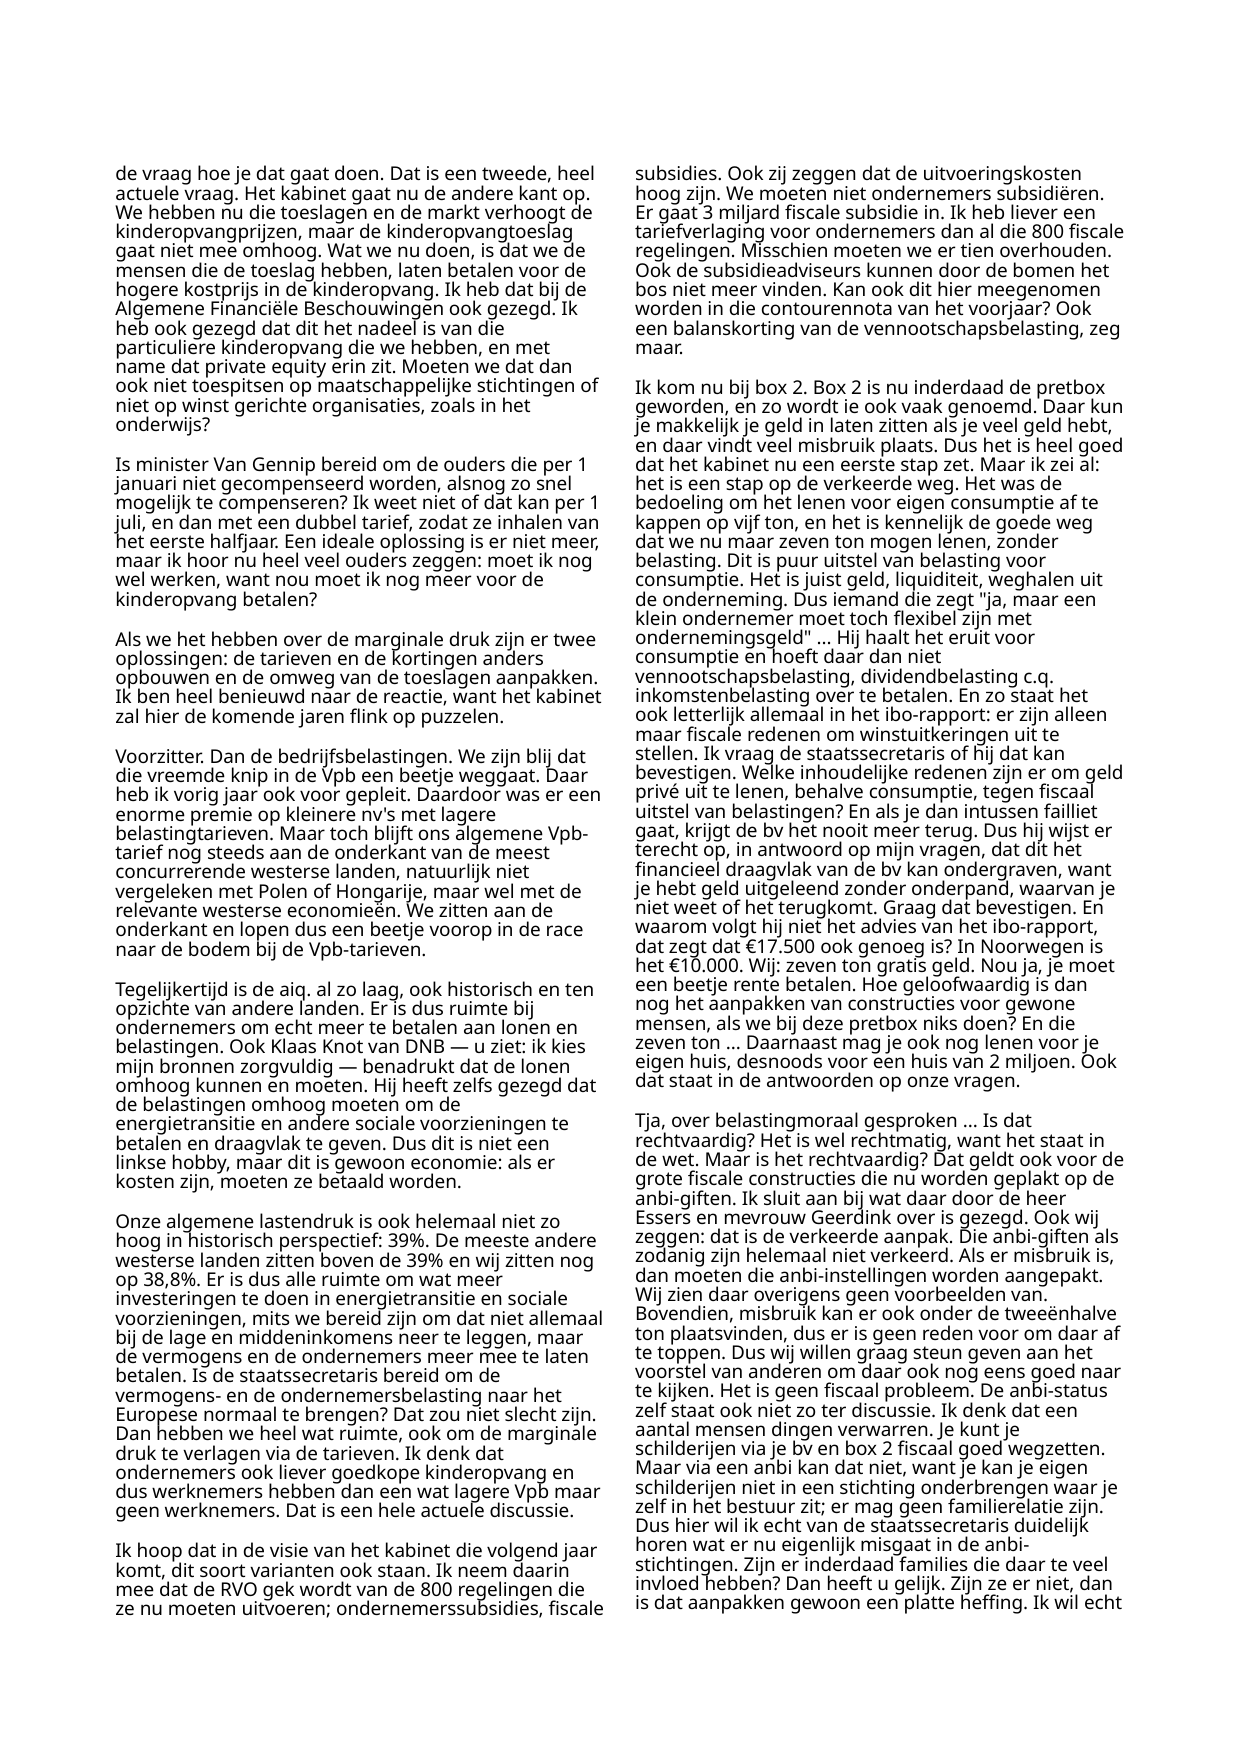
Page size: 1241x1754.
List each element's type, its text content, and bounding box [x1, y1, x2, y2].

text Als we het hebben over de marginale druk zijn er twee oplossingen: de tarieven en de kortingen anders opbouwen en de omweg van de toeslagen aanpakken. Ik ben heel benieuwd naar de reactie, want het kabinet zal hier de komende jaren flink op puzzelen. [115, 631, 605, 727]
text Is minister Van Gennip bereid om de ouders die per 1 januari niet gecompenseerd worden, alsnog zo snel mogelijk te compenseren? Ik weet niet of dat kan per 1 juli, en dan met een dubbel tarief, zodat ze inhalen van het eerste halfjaar. Een ideale oplossing is er niet meer, maar ik hoor nu heel veel ouders zeggen: moet ik nog wel werken, want nou moet ik nog meer voor de kinderopvang betalen? [115, 456, 605, 610]
text Voorzitter. Dan de bedrijfsbelastingen. We zijn blij dat die vreemde knip in de Vpb een beetje weggaat. Daar heb ik vorig jaar ook voor gepleit. Daardoor was er een enorme premie op kleinere nv's met lagere belastingtarieven. Maar toch blijft ons algemene Vpb-tarief nog steeds aan de onderkant van de meest concurrerende westerse landen, natuurlijk niet vergeleken met Polen of Hongarije, maar wel met de relevante westerse economieën. We zitten aan de onderkant en lopen dus een beetje voorop in de race naar de bodem bij de Vpb-tarieven. [115, 748, 605, 960]
text Tja, over belastingmoraal gesproken ... Is dat rechtvaardig? Het is wel rechtmatig, want het staat in de wet. Maar is het rechtvaardig? Dat geldt ook voor de grote fiscale constructies die nu worden geplakt op de anbi-giften. Ik sluit aan bij wat daar door de heer Essers en mevrouw Geerdink over is gezegd. Ook wij zeggen: dat is de verkeerde aanpak. Die anbi-giften als zodanig zijn helemaal niet verkeerd. Als er misbruik is, dan moeten die anbi-instellingen worden aangepakt. Wij zien daar overigens geen voorbeelden van. Bovendien, misbruik kan er ook onder de tweeënhalve ton plaatsvinden, dus er is geen reden voor om daar af te toppen. Dus wij willen graag steun geven aan het voorstel van anderen om daar ook nog eens goed naar te kijken. Het is geen fiscaal probleem. De anbi-status zelf staat ook niet zo ter discussie. Ik denk dat een aantal mensen dingen verwarren. Je kunt je schilderijen via je bv en box 2 fiscaal goed wegzetten. Maar via een anbi kan dat niet, want je kan je eigen schilderijen niet in een stichting onderbrengen waar je zelf in het bestuur zit; er mag geen familierelatie zijn. Dus hier wil ik echt van de staatssecretaris duidelijk horen wat er nu eigenlijk misgaat in de anbi-stichtingen. Zijn er inderdaad families die daar te veel invloed hebben? Dan heeft u gelijk. Zijn ze er niet, dan is dat aanpakken gewoon een platte heffing. Ik wil echt [635, 1112, 1125, 1613]
text de vraag hoe je dat gaat doen. Dat is een tweede, heel actuele vraag. Het kabinet gaat nu de andere kant op. We hebben nu die toeslagen en de markt verhoogt de kinderopvangprijzen, maar de kinderopvangtoeslag gaat niet mee omhoog. Wat we nu doen, is dat we de mensen die de toeslag hebben, laten betalen voor de hogere kostprijs in de kinderopvang. Ik heb dat bij de Algemene Financiële Beschouwingen ook gezegd. Ik heb ook gezegd dat dit het nadeel is van die particuliere kinderopvang die we hebben, en met name dat private equity erin zit. Moeten we dat dan ook niet toespitsen op maatschappelijke stichtingen of niet op winst gerichte organisaties, zoals in het onderwijs? [115, 165, 605, 435]
text Ik hoop dat in de visie van het kabinet die volgend jaar komt, dit soort varianten ook staan. Ik neem daarin mee dat de RVO gek wordt van de 800 regelingen die ze nu moeten uitvoeren; ondernemerssubsidies, fiscale [115, 1542, 605, 1619]
text subsidies. Ook zij zeggen dat de uitvoeringskosten hoog zijn. We moeten niet ondernemers subsidiëren. Er gaat 3 miljard fiscale subsidie in. Ik heb liever een tariefverlaging voor ondernemers dan al die 800 fiscale regelingen. Misschien moeten we er tien overhouden. Ook de subsidieadviseurs kunnen door de bomen het bos niet meer vinden. Kan ook dit hier meegenomen worden in die contourennota van het voorjaar? Ook een balanskorting van de vennootschapsbelasting, zeg maar. [635, 165, 1125, 358]
text Ik kom nu bij box 2. Box 2 is nu inderdaad de pretbox geworden, en zo wordt ie ook vaak genoemd. Daar kun je makkelijk je geld in laten zitten als je veel geld hebt, en daar vindt veel misbruik plaats. Dus het is heel goed dat het kabinet nu een eerste stap zet. Maar ik zei al: het is een stap op de verkeerde weg. Het was de bedoeling om het lenen voor eigen consumptie af te kappen op vijf ton, en het is kennelijk de goede weg dat we nu maar zeven ton mogen lenen, zonder belasting. Dit is puur uitstel van belasting voor consumptie. Het is juist geld, liquiditeit, weghalen uit de onderneming. Dus iemand die zegt "ja, maar een klein ondernemer moet toch flexibel zijn met ondernemingsgeld" ... Hij haalt het eruit voor consumptie en hoeft daar dan niet vennootschapsbelasting, dividendbelasting c.q. inkomstenbelasting over te betalen. En zo staat het ook letterlijk allemaal in het ibo-rapport: er zijn alleen maar fiscale redenen om winstuitkeringen uit te stellen. Ik vraag de staatssecretaris of hij dat kan bevestigen. Welke inhoudelijke redenen zijn er om geld privé uit te lenen, behalve consumptie, tegen fiscaal uitstel van belastingen? En als je dan intussen failliet gaat, krijgt de bv het nooit meer terug. Dus hij wijst er terecht op, in antwoord op mijn vragen, dat dit het financieel draagvlak van de bv kan ondergraven, want je hebt geld uitgeleend zonder onderpand, waarvan je niet weet of het terugkomt. Graag dat bevestigen. En waarom volgt hij niet het advies van het ibo-rapport, dat zegt dat €17.500 ook genoeg is? In Noorwegen is het €10.000. Wij: zeven ton gratis geld. Nou ja, je moet een beetje rente betalen. Hoe geloofwaardig is dan nog het aanpakken van constructies voor gewone mensen, als we bij deze pretbox niks doen? En die zeven ton ... Daarnaast mag je ook nog lenen voor je eigen huis, desnoods voor een huis van 2 miljoen. Ook dat staat in de antwoorden op onze vragen. [635, 379, 1125, 1092]
text Onze algemene lastendruk is ook helemaal niet zo hoog in historisch perspectief: 39%. De meeste andere westerse landen zitten boven de 39% en wij zitten nog op 38,8%. Er is dus alle ruimte om wat meer investeringen te doen in energietransitie en sociale voorzieningen, mits we bereid zijn om dat niet allemaal bij de lage en middeninkomens neer te leggen, maar de vermogens en de ondernemers meer mee te laten betalen. Is de staatssecretaris bereid om de vermogens- en de ondernemersbelasting naar het Europese normaal te brengen? Dat zou niet slecht zijn. Dan hebben we heel wat ruimte, ook om de marginale druk te verlagen via de tarieven. Ik denk dat ondernemers ook liever goedkope kinderopvang en dus werknemers hebben dan een wat lagere Vpb maar geen werknemers. Dat is een hele actuele discussie. [115, 1213, 605, 1522]
text Tegelijkertijd is de aiq. al zo laag, ook historisch en ten opzichte van andere landen. Er is dus ruimte bij ondernemers om echt meer te betalen aan lonen en belastingen. Ook Klaas Knot van DNB — u ziet: ik kies mijn bronnen zorgvuldig — benadrukt dat de lonen omhoog kunnen en moeten. Hij heeft zelfs gezegd dat de belastingen omhoog moeten om de energietransitie en andere sociale voorzieningen te betalen en draagvlak te geven. Dus dit is niet een linkse hobby, maar dit is gewoon economie: als er kosten zijn, moeten ze betaald worden. [115, 981, 605, 1192]
